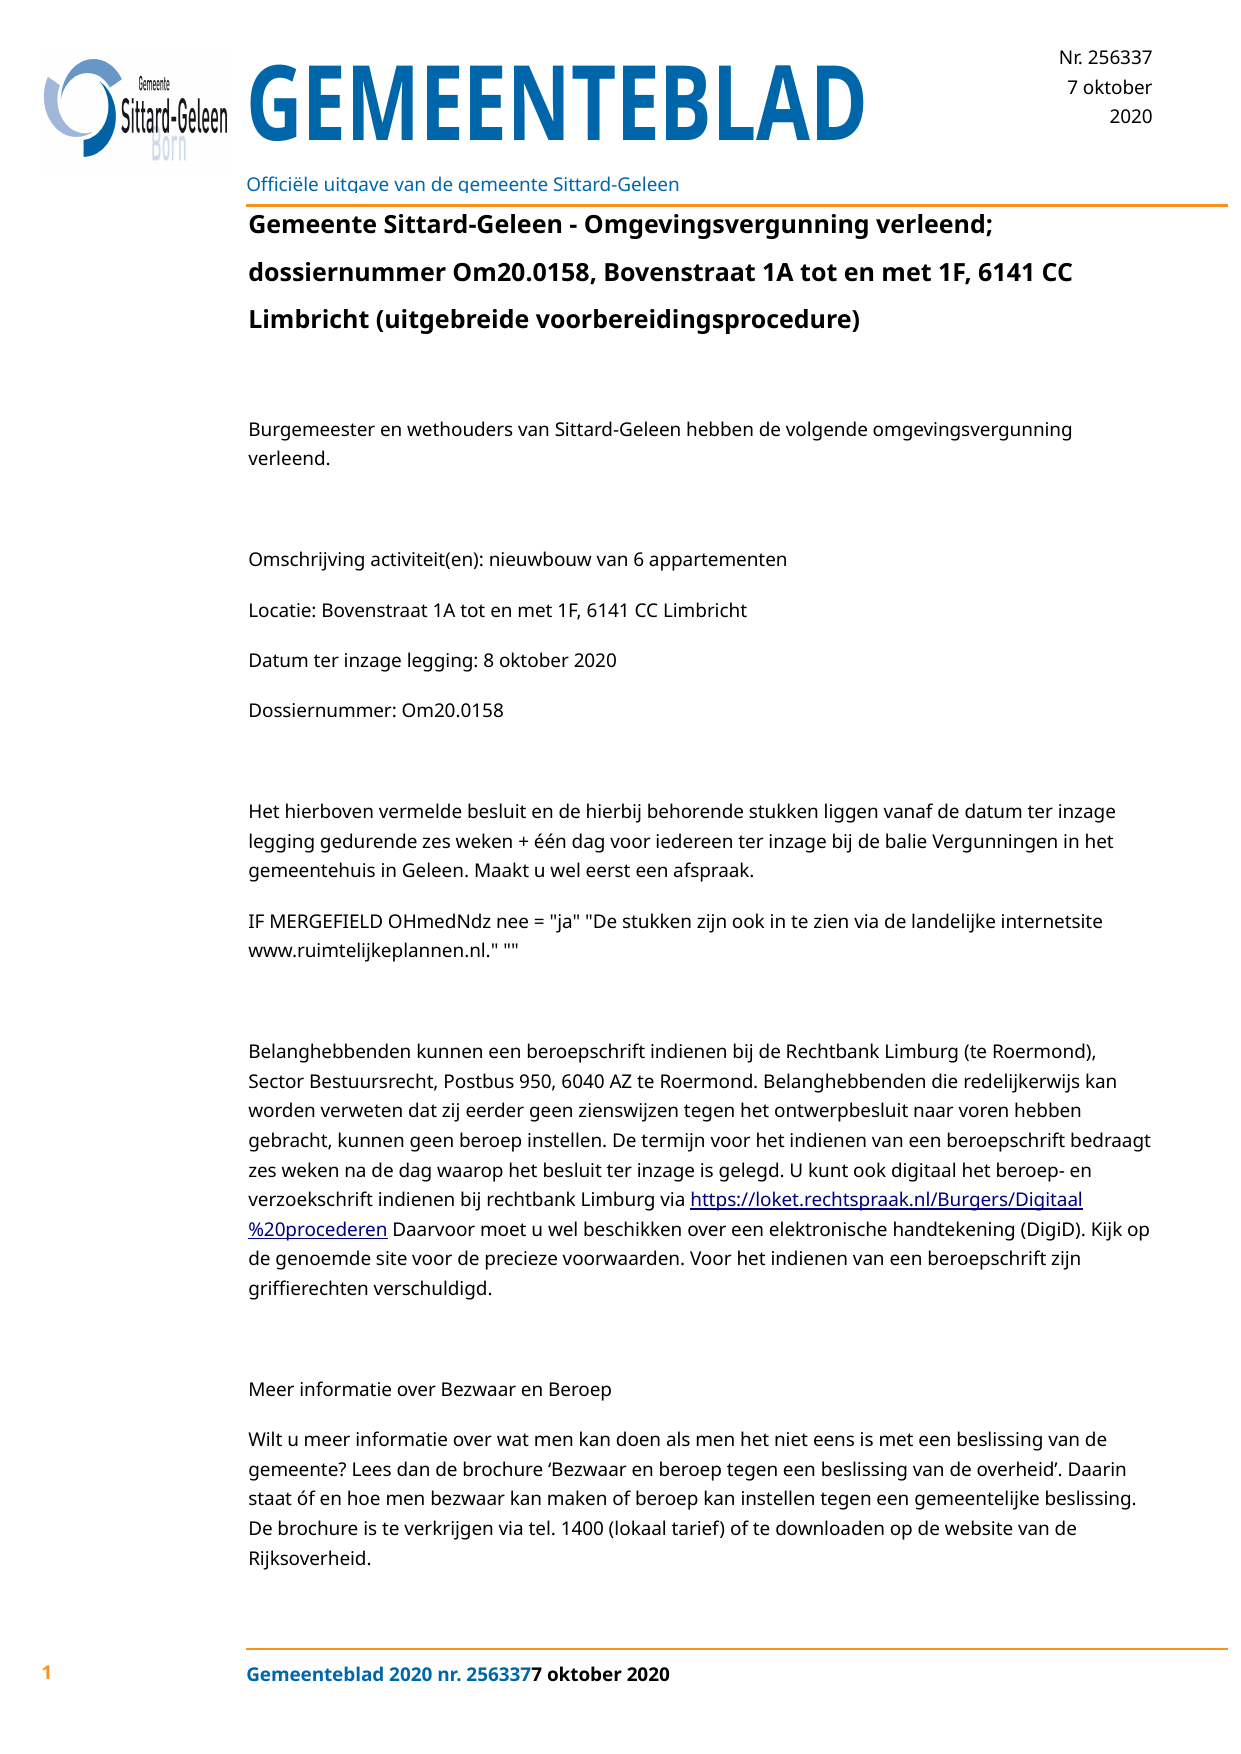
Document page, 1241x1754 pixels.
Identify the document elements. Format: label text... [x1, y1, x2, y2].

text Wilt u meer informatie over wat men kan doen als men het niet eens is met een beslissing van de gemeente? Lees dan de brochure ‘Bezwaar en beroep tegen een beslissing van de overheid’. Daarin staat óf en hoe men bezwaar kan maken of beroep kan instellen tegen een gemeentelijke beslissing. De brochure is te verkrijgen via tel. 1400 (lokaal tarief) of te downloaden op de website van de Rijksoverheid. [248, 1426, 1152, 1570]
text Belanghebbenden kunnen een beroepschrift indienen bij de Rechtbank Limburg (te Roermond), Sector Bestuursrecht, Postbus 950, 6040 AZ te Roermond. Belanghebbenden die redelijkerwijs kan worden verweten dat zij eerder geen zienswijzen tegen het ontwerpbesluit naar voren hebben gebracht, kunnen geen beroep instellen. De termijn voor het indienen van een beroepschrift bedraagt zes weken na de dag waarop het besluit ter inzage is gelegd. U kunt ook digitaal het beroep- en verzoekschrift indienen bij rechtbank Limburg via https://loket.rechtspraak.nl/Burgers/Digitaal%20procederen Daarvoor moet u wel beschikken over een elektronische handtekening (DigiD). Kijk op de genoemde site voor de precieze voorwaarden. Voor het indienen van een beroepschrift zijn griffierechten verschuldigd. [248, 1038, 1152, 1301]
text Dossiernummer: Om20.0158 [248, 698, 1152, 723]
text Datum ter inzage legging: 8 oktober 2020 [248, 647, 1152, 673]
text IF MERGEFIELD OHmedNdz nee = "ja" "De stukken zijn ook in te zien via de landelijke internetsite www.ruimtelijkeplannen.nl." "" [248, 908, 1152, 963]
text Het hierboven vermelde besluit en de hierbij behorende stukken liggen vanaf de datum ter inzage legging gedurende zes weken + één dag voor iedereen ter inzage bij de balie Vergunningen in het gemeentehuis in Geleen. Maakt u wel eerst een afspraak. [248, 798, 1152, 883]
text Omschrijving activiteit(en): nieuwbouw van 6 appartementen [248, 546, 1152, 572]
text Locatie: Bovenstraat 1A tot en met 1F, 6141 CC Limbricht [248, 597, 1152, 622]
text Gemeente Sittard-Geleen - Omgevingsvergunning verleend; dossiernummer Om20.0158, Bovenstraat 1A tot en met 1F, 6141 CC Limbricht (uitgebreide voorbereidingsprocedure) [248, 207, 1152, 336]
picture [41, 47, 231, 172]
text Burgemeester en wethouders van Sittard-Geleen hebben de volgende omgevingsvergunning verleend. [248, 416, 1152, 471]
text Meer informatie over Bezwaar en Beroep [248, 1376, 1152, 1402]
